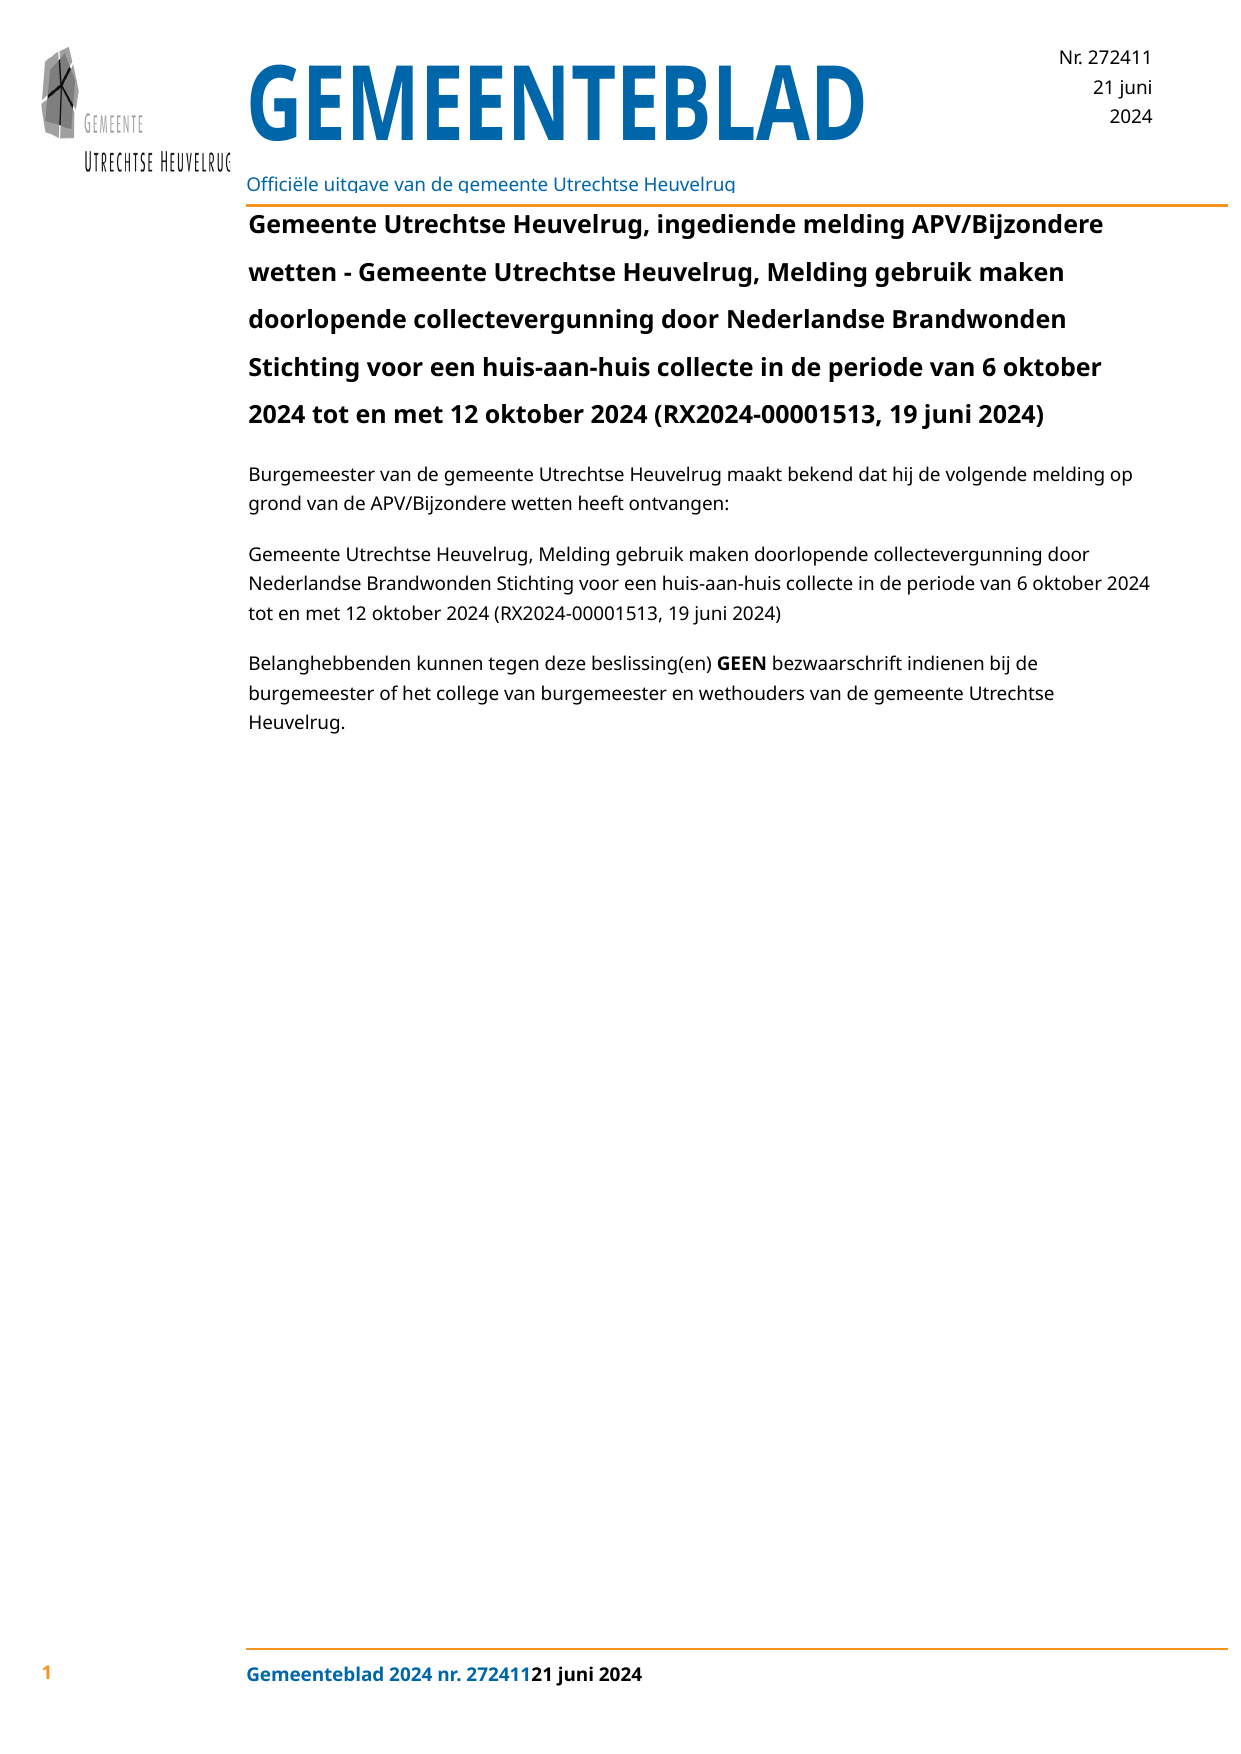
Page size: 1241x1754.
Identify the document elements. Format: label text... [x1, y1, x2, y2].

text Belanghebbenden kunnen tegen deze beslissing(en) GEEN bezwaarschrift indienen bij de burgemeester of het college van burgemeester en wethouders van de gemeente Utrechtse Heuvelrug. [248, 650, 1152, 735]
text Gemeente Utrechtse Heuvelrug, Melding gebruik maken doorlopende collectevergunning door Nederlandse Brandwonden Stichting voor een huis-aan-huis collecte in de periode van 6 oktober 2024 tot en met 12 oktober 2024 (RX2024-00001513, 19 juni 2024) [248, 541, 1152, 626]
picture [41, 47, 231, 172]
text Gemeente Utrechtse Heuvelrug, ingediende melding APV/Bijzondere wetten - Gemeente Utrechtse Heuvelrug, Melding gebruik maken doorlopende collectevergunning door Nederlandse Brandwonden Stichting voor een huis-aan-huis collecte in de periode van 6 oktober 2024 tot en met 12 oktober 2024 (RX2024-00001513, 19 juni 2024) [248, 207, 1152, 431]
text Burgemeester van de gemeente Utrechtse Heuvelrug maakt bekend dat hij de volgende melding op grond van de APV/Bijzondere wetten heeft ontvangen: [248, 461, 1152, 516]
